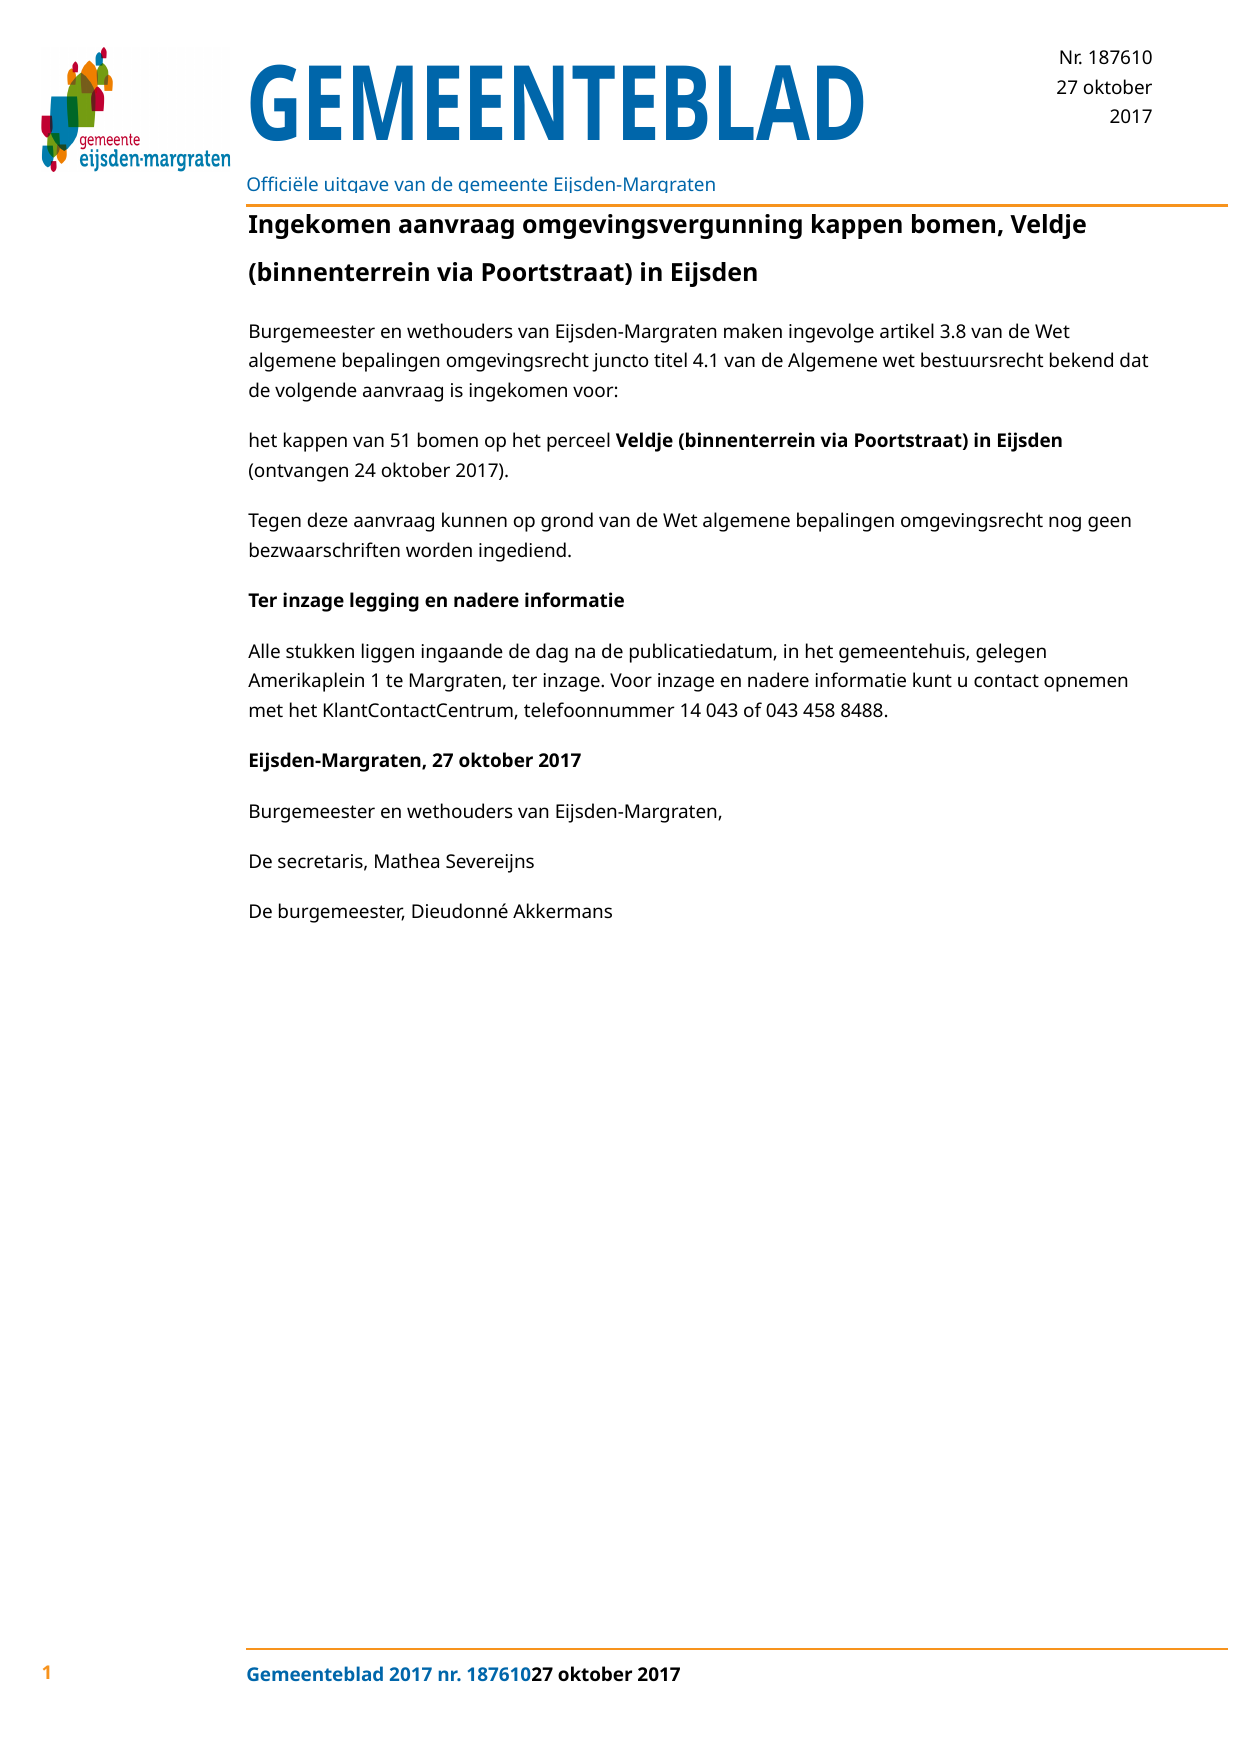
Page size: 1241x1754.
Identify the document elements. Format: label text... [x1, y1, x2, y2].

text Burgemeester en wethouders van Eijsden-Margraten, [248, 798, 1152, 824]
text Alle stukken liggen ingaande de dag na de publicatiedatum, in het gemeentehuis, gelegen Amerikaplein 1 te Margraten, ter inzage. Voor inzage en nadere informatie kunt u contact opnemen met het KlantContactCentrum, telefoonnummer 14 043 of 043 458 8488. [248, 638, 1152, 723]
text De burgemeester, Dieudonné Akkermans [248, 899, 1152, 924]
text De secretaris, Mathea Severeijns [248, 848, 1152, 874]
text Eijsden-Margraten, 27 oktober 2017 [248, 747, 1152, 773]
text Ter inzage legging en nadere informatie [248, 587, 1152, 613]
text Burgemeester en wethouders van Eijsden-Margraten maken ingevolge artikel 3.8 van de Wet algemene bepalingen omgevingsrecht juncto titel 4.1 van de Algemene wet bestuursrecht bekend dat de volgende aanvraag is ingekomen voor: [248, 318, 1152, 403]
picture [41, 47, 231, 172]
text Tegen deze aanvraag kunnen op grond van de Wet algemene bepalingen omgevingsrecht nog geen bezwaarschriften worden ingediend. [248, 507, 1152, 563]
text het kappen van 51 bomen op het perceel Veldje (binnenterrein via Poortstraat) in Eijsden (ontvangen 24 oktober 2017). [248, 427, 1152, 483]
text Ingekomen aanvraag omgevingsvergunning kappen bomen, Veldje (binnenterrein via Poortstraat) in Eijsden [248, 207, 1152, 288]
